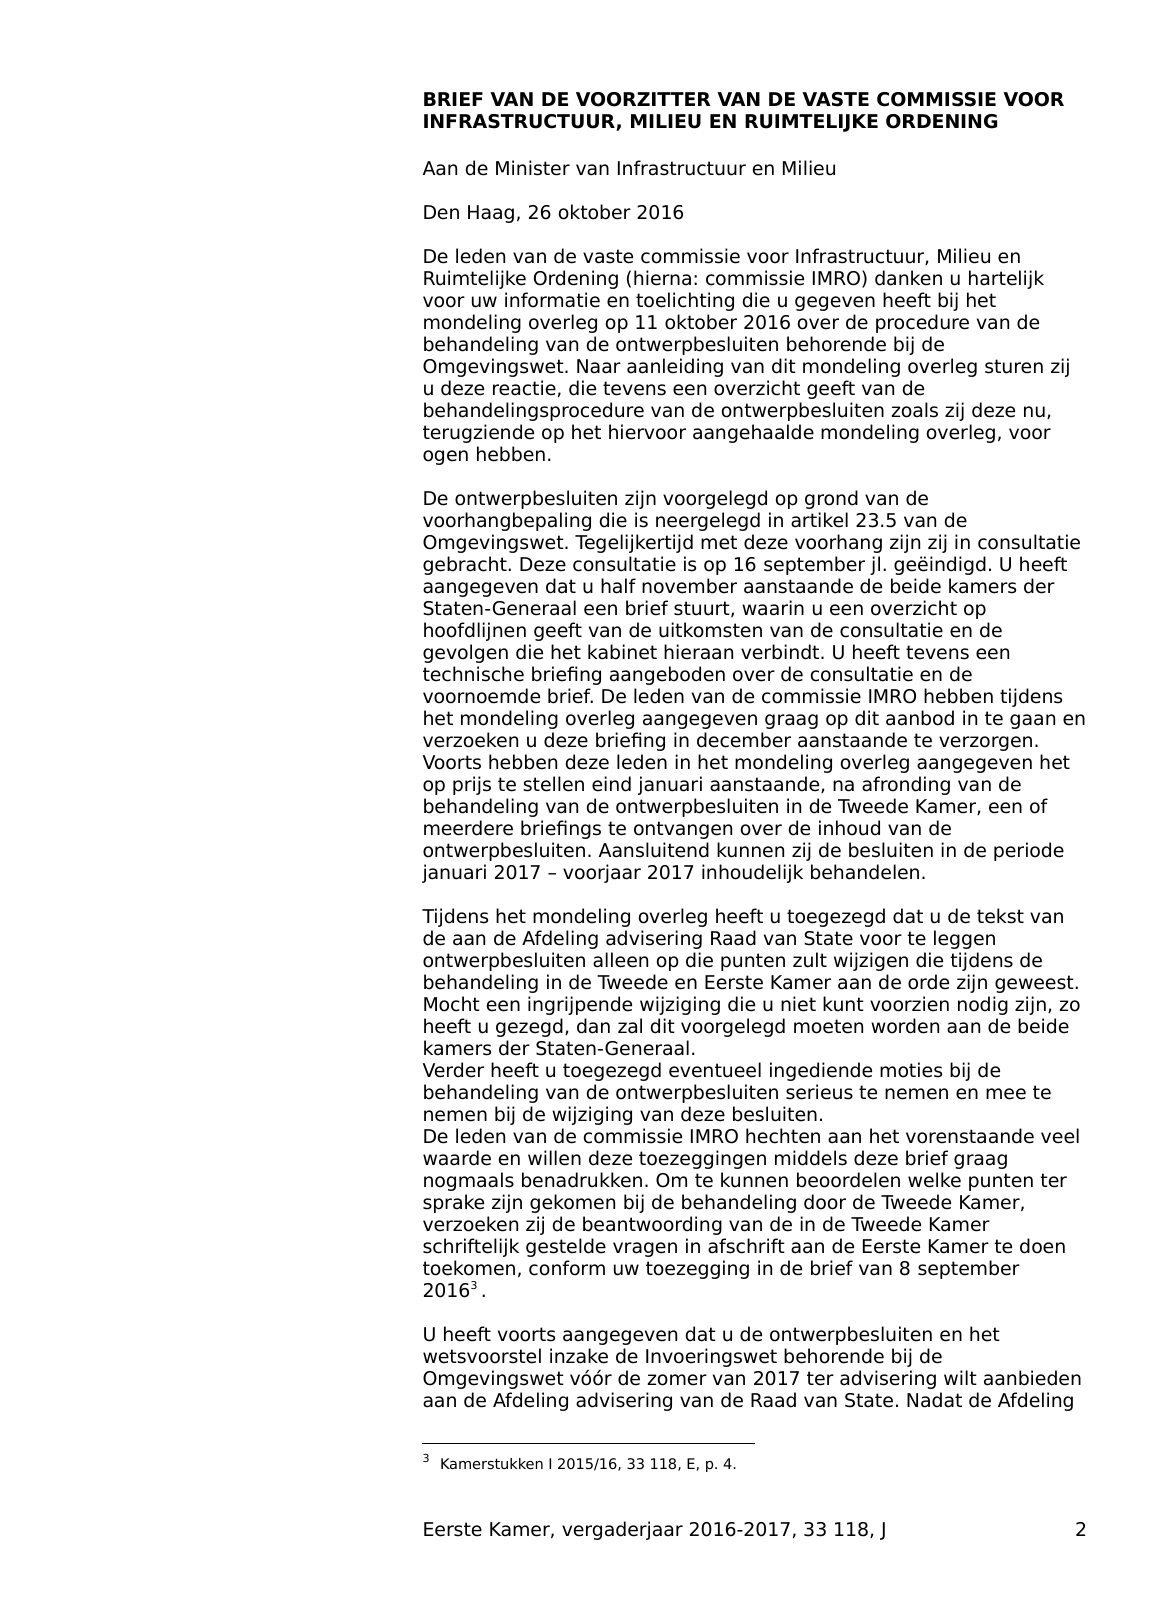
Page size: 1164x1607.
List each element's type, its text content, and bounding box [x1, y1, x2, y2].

text U heeft voorts aangegeven dat u de ontwerpbesluiten en het wetsvoorstel inzake de Invoeringswet behorende bij de Omgevingswet vóór de zomer van 2017 ter advisering wilt aanbieden aan de Afdeling advisering van de Raad van State. Nadat de Afdeling [422, 1324, 1087, 1412]
text De leden van de commissie IMRO hechten aan het vorenstaande veel waarde en willen deze toezeggingen middels deze brief graag nogmaals benadrukken. Om te kunnen beoordelen welke punten ter sprake zijn gekomen bij de behandeling door de Tweede Kamer, verzoeken zij de beantwoording van de in de Tweede Kamer schriftelijk gestelde vragen in afschrift aan de Eerste Kamer te doen toekomen, conform uw toezegging in de brief van 8 september 2016. [422, 1126, 1087, 1302]
text Kamerstukken I 2015/16, 33 118, E, p. 4. [422, 1452, 1087, 1474]
text Verder heeft u toegezegd eventueel ingediende moties bij de behandeling van de ontwerpbesluiten serieus te nemen en mee te nemen bij de wijziging van deze besluiten. [422, 1060, 1087, 1126]
text De ontwerpbesluiten zijn voorgelegd op grond van de voorhangbepaling die is neergelegd in artikel 23.5 van de Omgevingswet. Tegelijkertijd met deze voorhang zijn zij in consultatie gebracht. Deze consultatie is op 16 september jl. geëindigd. U heeft aangegeven dat u half november aanstaande de beide kamers der Staten-Generaal een brief stuurt, waarin u een overzicht op hoofdlijnen geeft van de uitkomsten van de consultatie en de gevolgen die het kabinet hieraan verbindt. U heeft tevens een technische briefing aangeboden over de consultatie en de voornoemde brief. De leden van de commissie IMRO hebben tijdens het mondeling overleg aangegeven graag op dit aanbod in te gaan en verzoeken u deze briefing in december aanstaande te verzorgen. [422, 488, 1087, 752]
text De leden van de vaste commissie voor Infrastructuur, Milieu en Ruimtelijke Ordening (hierna: commissie IMRO) danken u hartelijk voor uw informatie en toelichting die u gegeven heeft bij het mondeling overleg op 11 oktober 2016 over de procedure van de behandeling van de ontwerpbesluiten behorende bij de Omgevingswet. Naar aanleiding van dit mondeling overleg sturen zij u deze reactie, die tevens een overzicht geeft van de behandelingsprocedure van de ontwerpbesluiten zoals zij deze nu, terugziende op het hiervoor aangehaalde mondeling overleg, voor ogen hebben. [422, 246, 1087, 466]
text Voorts hebben deze leden in het mondeling overleg aangegeven het op prijs te stellen eind januari aanstaande, na afronding van de behandeling van de ontwerpbesluiten in de Tweede Kamer, een of meerdere briefings te ontvangen over de inhoud van de ontwerpbesluiten. Aansluitend kunnen zij de besluiten in de periode januari 2017 – voorjaar 2017 inhoudelijk behandelen. [422, 752, 1087, 884]
subtitle BRIEF VAN DE VOORZITTER VAN DE VASTE COMMISSIE VOOR INFRASTRUCTUUR, MILIEU EN RUIMTELIJKE ORDENING [422, 89, 1087, 133]
text Tijdens het mondeling overleg heeft u toegezegd dat u de tekst van de aan de Afdeling advisering Raad van State voor te leggen ontwerpbesluiten alleen op die punten zult wijzigen die tijdens de behandeling in de Tweede en Eerste Kamer aan de orde zijn geweest. Mocht een ingrijpende wijziging die u niet kunt voorzien nodig zijn, zo heeft u gezegd, dan zal dit voorgelegd moeten worden aan de beide kamers der Staten-Generaal. [422, 906, 1087, 1060]
text Aan de Minister van Infrastructuur en Milieu [422, 158, 1087, 180]
text Den Haag, 26 oktober 2016 [422, 202, 1087, 224]
